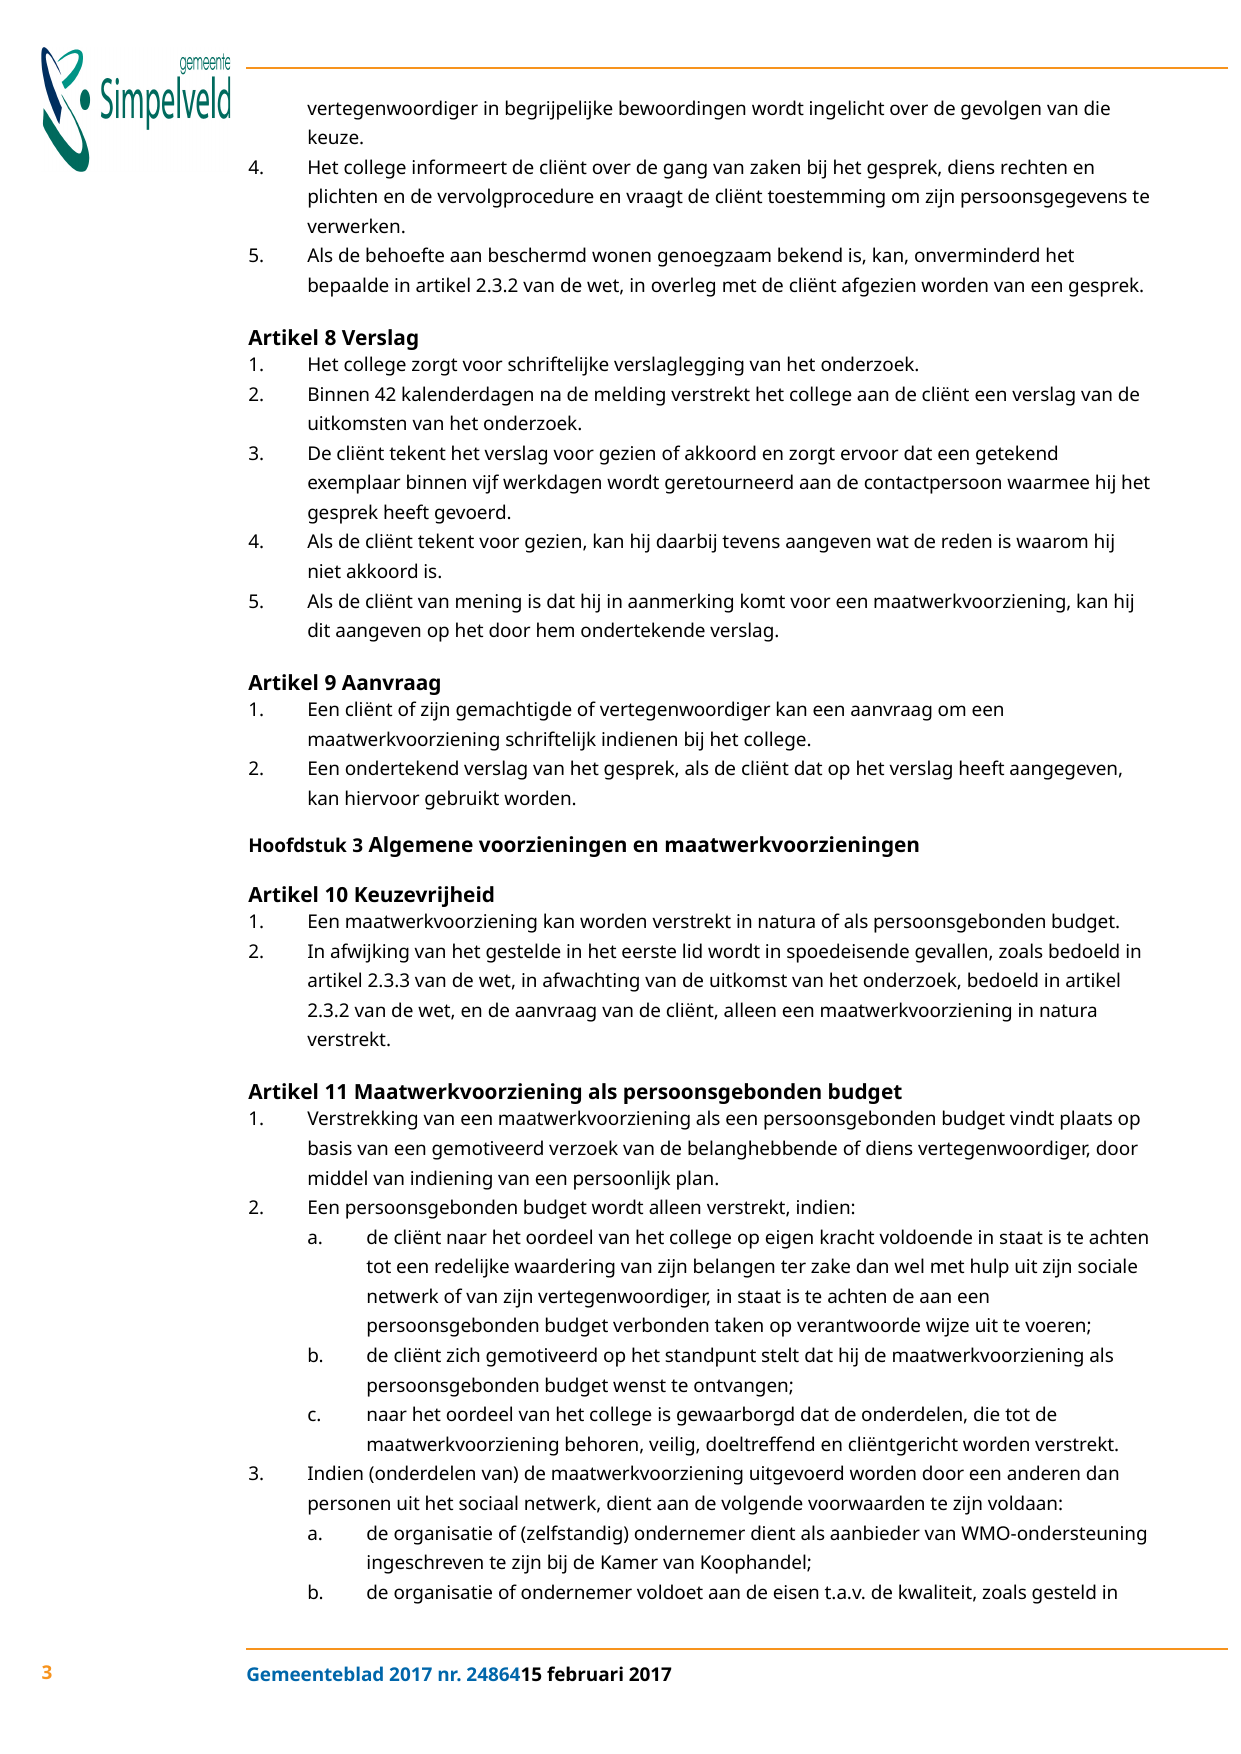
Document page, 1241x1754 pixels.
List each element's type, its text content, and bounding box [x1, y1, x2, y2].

list Verstrekking van een maatwerkvoorziening als een persoonsgebonden budget vindt plaats op basis van een gemotiveerd verzoek van de belanghebbende of diens vertegenwoordiger, door middel van indiening van een persoonlijk plan. [248, 1106, 1152, 1190]
list Als de cliënt van mening is dat hij in aanmerking komt voor een maatwerkvoorziening, kan hij dit aangeven op het door hem ondertekende verslag. [248, 588, 1152, 643]
list Als de behoefte aan beschermd wonen genoegzaam bekend is, kan, onverminderd het bepaalde in artikel 2.3.2 van de wet, in overleg met de cliënt afgezien worden van een gesprek. [248, 243, 1152, 298]
list De cliënt tekent het verslag voor gezien of akkoord en zorgt ervoor dat een getekend exemplaar binnen vijf werkdagen wordt geretourneerd aan de contactpersoon waarmee hij het gesprek heeft gevoerd. [248, 440, 1152, 525]
list naar het oordeel van het college is gewaarborgd dat de onderdelen, die tot de maatwerkvoorziening behoren, veilig, doeltreffend en cliëntgericht worden verstrekt. [307, 1401, 1152, 1457]
list Het college zorgt voor schriftelijke verslaglegging van het onderzoek. [248, 351, 1152, 377]
list Binnen 42 kalenderdagen na de melding verstrekt het college aan de cliënt een verslag van de uitkomsten van het onderzoek. [248, 381, 1152, 436]
text Artikel 9 Aanvraag [248, 668, 1152, 696]
text Artikel 11 Maatwerkvoorziening als persoonsgebonden budget [248, 1077, 1152, 1106]
text Hoofdstuk 3 Algemene voorzieningen en maatwerkvoorzieningen [248, 831, 1152, 859]
list de organisatie of (zelfstandig) ondernemer dient als aanbieder van WMO-ondersteuning ingeschreven te zijn bij de Kamer van Koophandel; [307, 1520, 1152, 1575]
list Een maatwerkvoorziening kan worden verstrekt in natura of als persoonsgebonden budget. [248, 908, 1152, 934]
list de cliënt zich gemotiveerd op het standpunt stelt dat hij de maatwerkvoorziening als persoonsgebonden budget wenst te ontvangen; [307, 1342, 1152, 1397]
list de cliënt naar het oordeel van het college op eigen kracht voldoende in staat is te achten tot een redelijke waardering van zijn belangen ter zake dan wel met hulp uit zijn sociale netwerk of van zijn vertegenwoordiger, in staat is te achten de aan een persoonsgebonden budget verbonden taken op verantwoorde wijze uit te voeren; [307, 1224, 1152, 1338]
list Een cliënt of zijn gemachtigde of vertegenwoordiger kan een aanvraag om een maatwerkvoorziening schriftelijk indienen bij het college. [248, 696, 1152, 752]
list Als de cliënt tekent voor gezien, kan hij daarbij tevens aangeven wat de reden is waarom hij niet akkoord is. [248, 529, 1152, 584]
list vertegenwoordiger in begrijpelijke bewoordingen wordt ingelicht over de gevolgen van die keuze. [248, 95, 1152, 150]
text Artikel 10 Keuzevrijheid [248, 880, 1152, 908]
list Het college informeert de cliënt over de gang van zaken bij het gesprek, diens rechten en plichten en de vervolgprocedure en vraagt de cliënt toestemming om zijn persoonsgegevens te verwerken. [248, 154, 1152, 239]
picture [41, 47, 231, 172]
list Indien (onderdelen van) de maatwerkvoorziening uitgevoerd worden door een anderen dan personen uit het sociaal netwerk, dient aan de volgende voorwaarden te zijn voldaan: [248, 1461, 1152, 1516]
list Een ondertekend verslag van het gesprek, als de cliënt dat op het verslag heeft aangegeven, kan hiervoor gebruikt worden. [248, 755, 1152, 811]
text Artikel 8 Verslag [248, 323, 1152, 351]
list In afwijking van het gestelde in het eerste lid wordt in spoedeisende gevallen, zoals bedoeld in artikel 2.3.3 van de wet, in afwachting van de uitkomst van het onderzoek, bedoeld in artikel 2.3.2 van de wet, en de aanvraag van de cliënt, alleen een maatwerkvoorziening in natura verstrekt. [248, 938, 1152, 1052]
list Een persoonsgebonden budget wordt alleen verstrekt, indien: [248, 1194, 1152, 1220]
list de organisatie of ondernemer voldoet aan de eisen t.a.v. de kwaliteit, zoals gesteld in [307, 1579, 1152, 1604]
